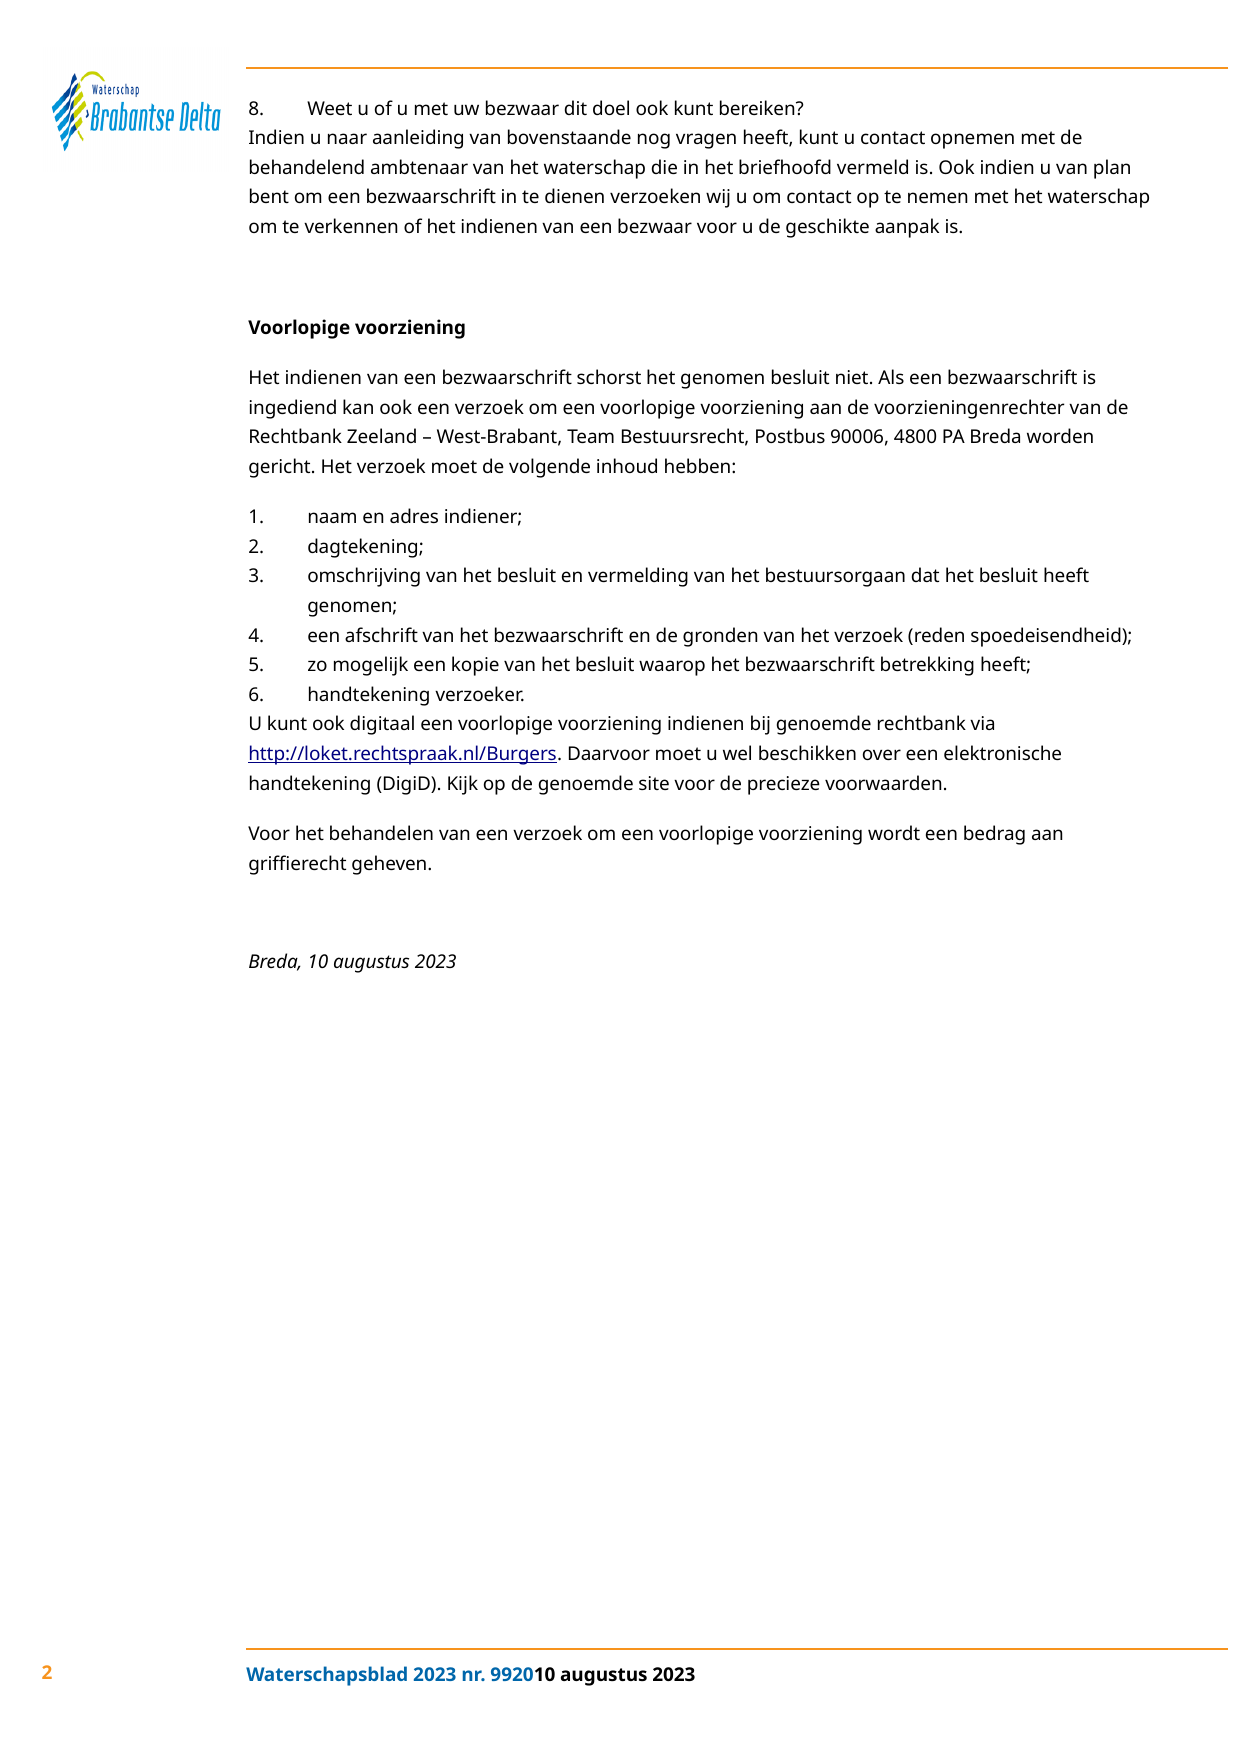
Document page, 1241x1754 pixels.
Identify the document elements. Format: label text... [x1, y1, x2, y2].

list zo mogelijk een kopie van het besluit waarop het bezwaarschrift betrekking heeft; [248, 651, 1152, 677]
text Indien u naar aanleiding van bovenstaande nog vragen heeft, kunt u contact opnemen met de behandelend ambtenaar van het waterschap die in het briefhoofd vermeld is. Ook indien u van plan bent om een bezwaarschrift in te dienen verzoeken wij u om contact op te nemen met het waterschap om te verkennen of het indienen van een bezwaar voor u de geschikte aanpak is. [248, 124, 1152, 239]
text U kunt ook digitaal een voorlopige voorziening indienen bij genoemde rechtbank via http://loket.rechtspraak.nl/Burgers. Daarvoor moet u wel beschikken over een elektronische handtekening (DigiD). Kijk op de genoemde site voor de precieze voorwaarden. [248, 711, 1152, 796]
text Breda, 10 augustus 2023 [248, 948, 1152, 974]
list een afschrift van het bezwaarschrift en de gronden van het verzoek (reden spoedeisendheid); [248, 622, 1152, 648]
picture [41, 47, 231, 172]
list Weet u of u met uw bezwaar dit doel ook kunt bereiken? [248, 95, 1152, 121]
text Het indienen van een bezwaarschrift schorst het genomen besluit niet. Als een bezwaarschrift is ingediend kan ook een verzoek om een voorlopige voorziening aan de voorzieningenrechter van de Rechtbank Zeeland – West-Brabant, Team Bestuursrecht, Postbus 90006, 4800 PA Breda worden gericht. Het verzoek moet de volgende inhoud hebben: [248, 364, 1152, 479]
list dagtekening; [248, 533, 1152, 559]
list naam en adres indiener; [248, 503, 1152, 529]
text Voorlopige voorziening [248, 314, 1152, 340]
text Voor het behandelen van een verzoek om een voorlopige voorziening wordt een bedrag aan griffierecht geheven. [248, 820, 1152, 876]
list handtekening verzoeker. [248, 681, 1152, 707]
list omschrijving van het besluit en vermelding van het bestuursorgaan dat het besluit heeft genomen; [248, 563, 1152, 618]
